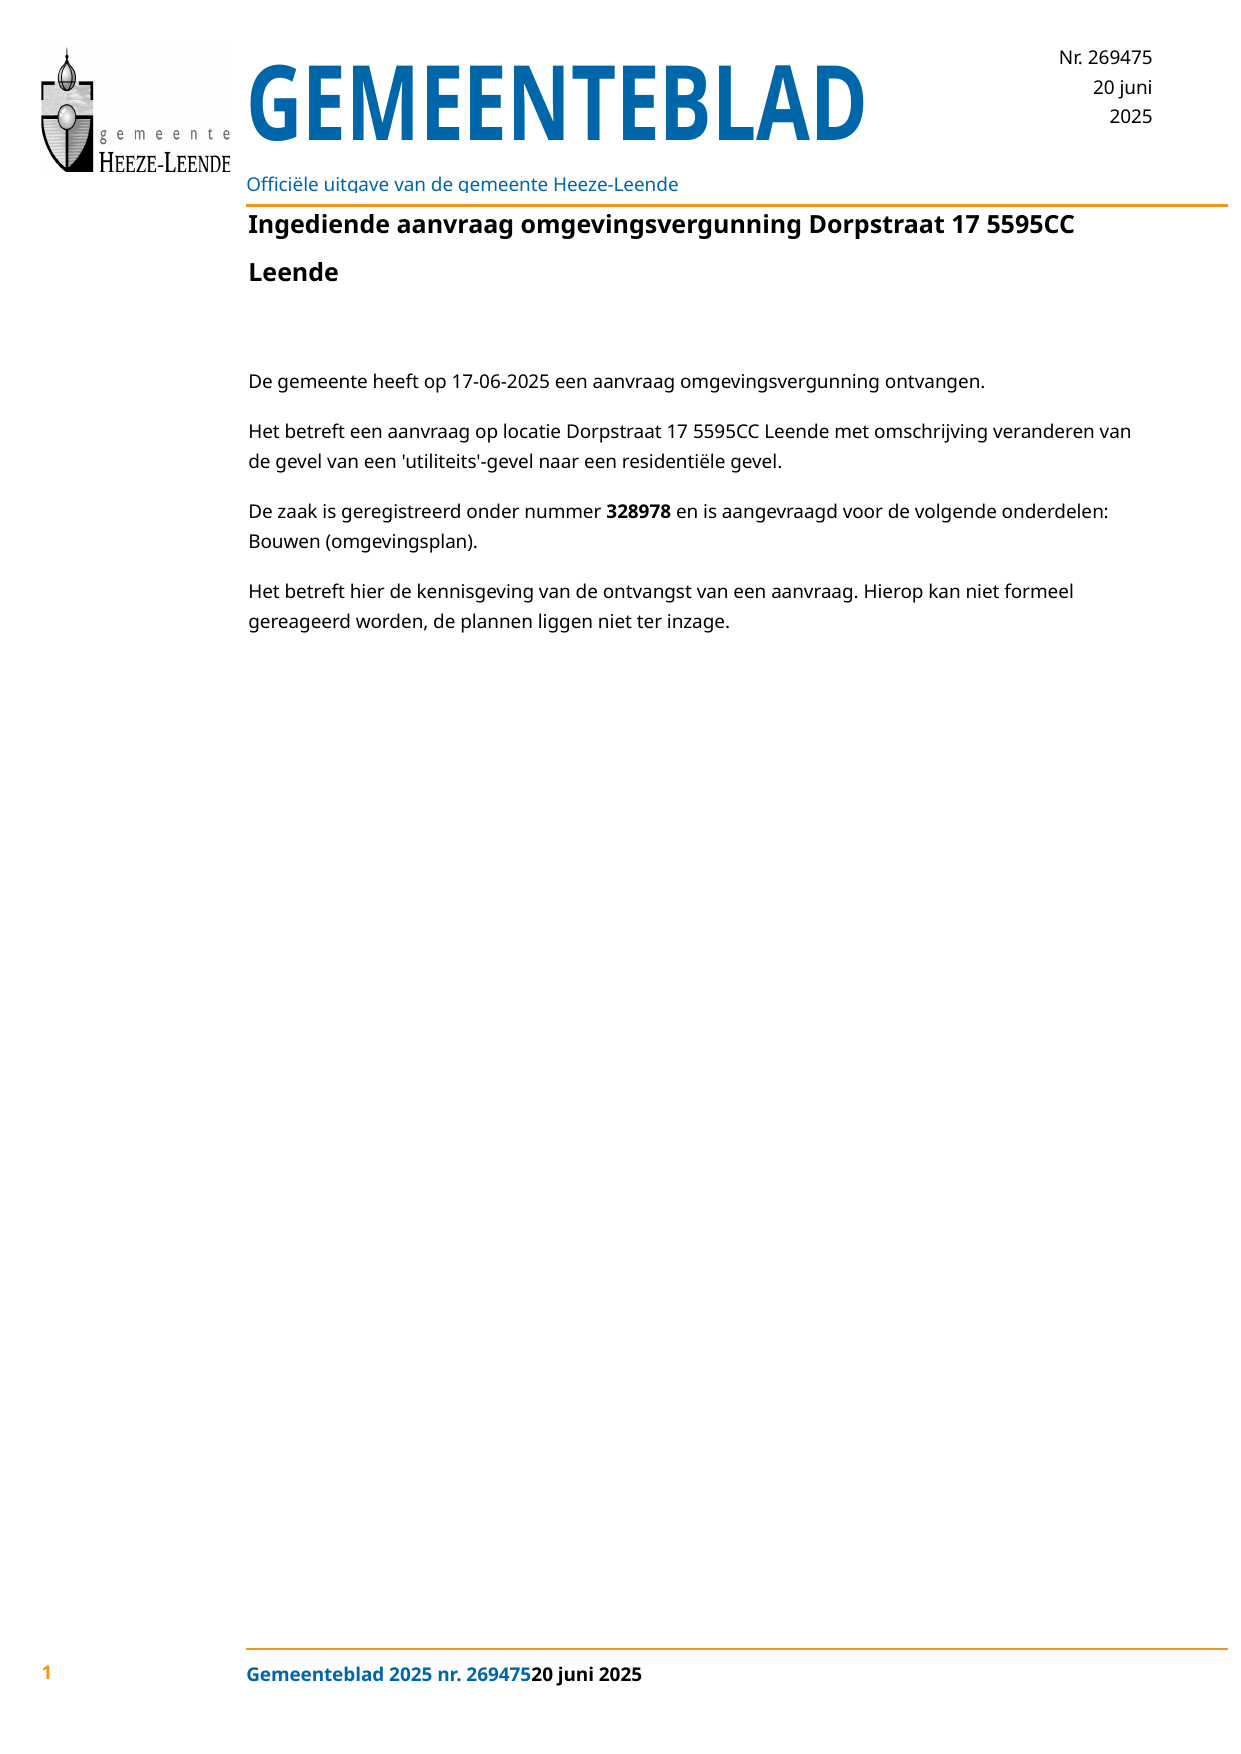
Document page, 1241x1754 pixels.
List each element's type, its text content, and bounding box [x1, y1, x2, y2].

text Ingediende aanvraag omgevingsvergunning Dorpstraat 17 5595CC Leende [248, 207, 1152, 288]
text Het betreft hier de kennisgeving van de ontvangst van een aanvraag. Hierop kan niet formeel gereageerd worden, de plannen liggen niet ter inzage. [248, 579, 1152, 634]
text De zaak is geregistreerd onder nummer 328978 en is aangevraagd voor de volgende onderdelen: Bouwen (omgevingsplan). [248, 499, 1152, 554]
picture [41, 47, 231, 172]
text De gemeente heeft op 17-06-2025 een aanvraag omgevingsvergunning ontvangen. [248, 368, 1152, 394]
text Het betreft een aanvraag op locatie Dorpstraat 17 5595CC Leende met omschrijving veranderen van de gevel van een 'utiliteits'-gevel naar een residentiële gevel. [248, 419, 1152, 474]
